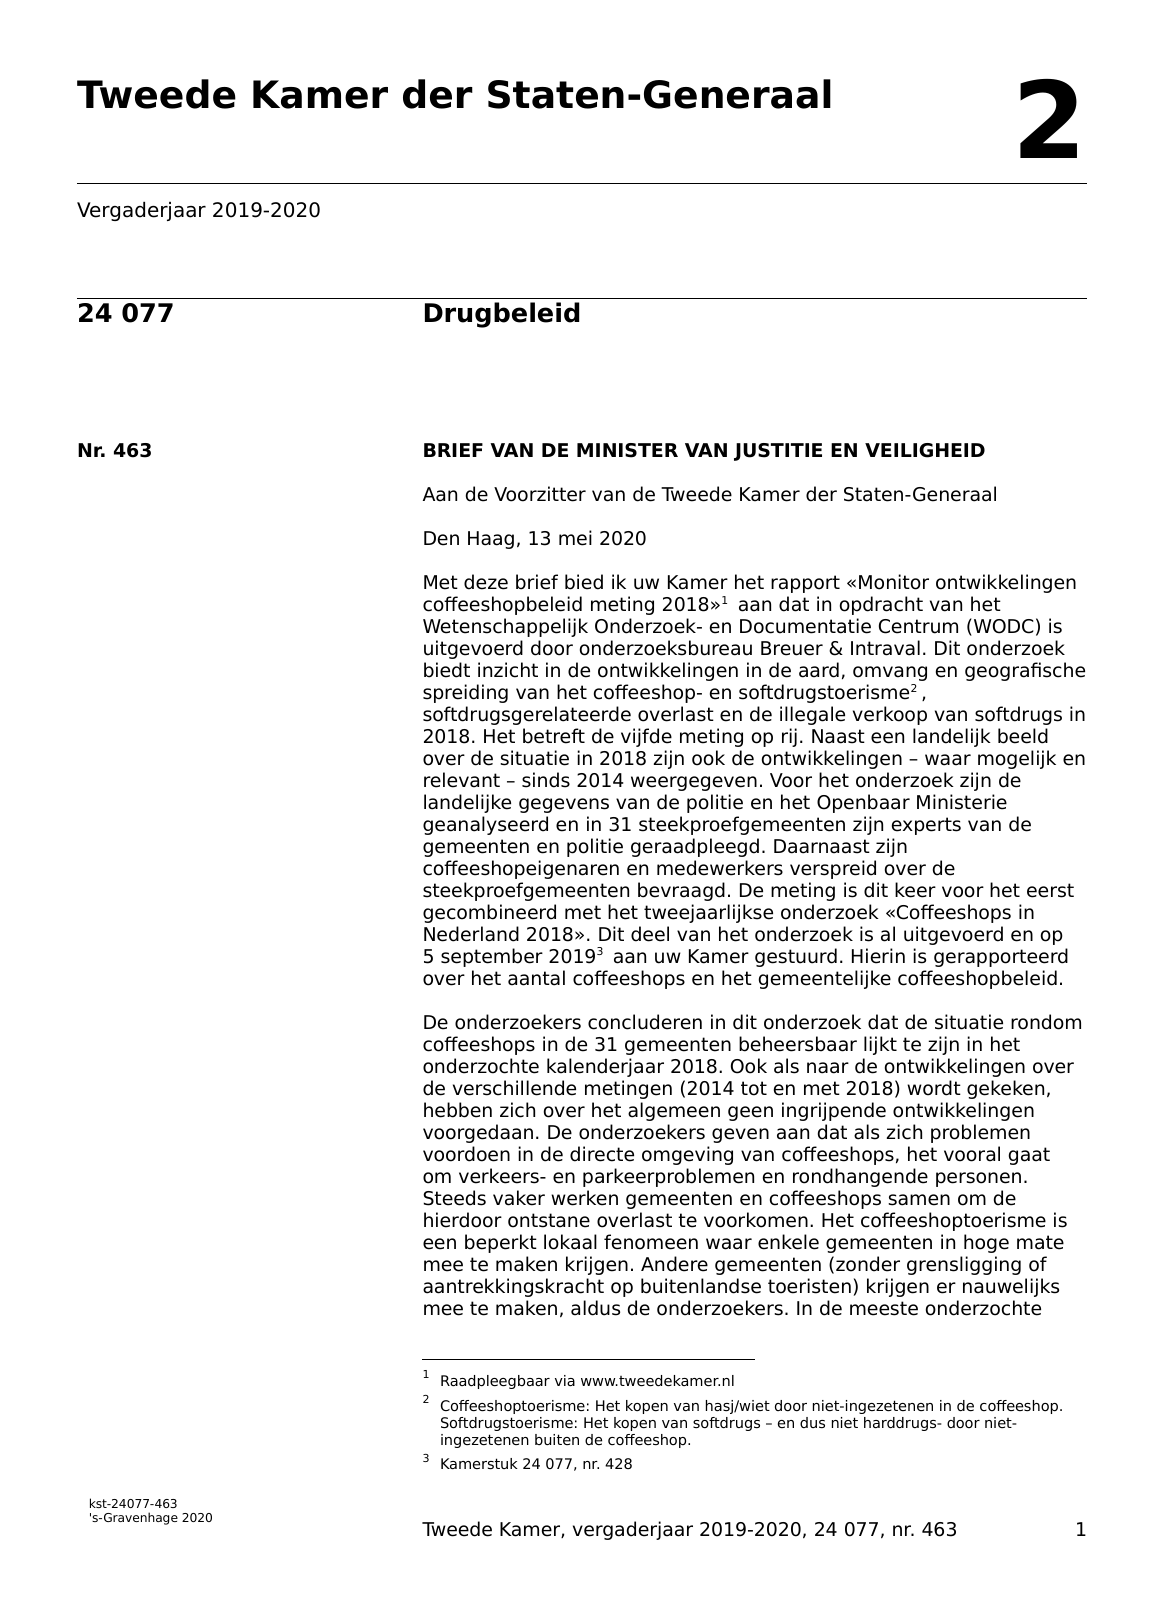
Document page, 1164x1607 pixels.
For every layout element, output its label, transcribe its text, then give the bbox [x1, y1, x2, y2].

text 's-Gravenhage 2020 [88, 1511, 323, 1525]
table_header 2 [886, 59, 1087, 183]
table_header Tweede Kamer der Staten-Generaal [77, 59, 886, 183]
text Aan de Voorzitter van de Tweede Kamer der Staten-Generaal [422, 484, 1087, 506]
table_cell Vergaderjaar 2019-2020 [77, 184, 1087, 298]
text Raadpleegbaar via www.tweedekamer.nl [422, 1368, 1087, 1391]
text De onderzoekers concluderen in dit onderzoek dat de situatie rondom coffeeshops in de 31 gemeenten beheersbaar lijkt te zijn in het onderzochte kalenderjaar 2018. Ook als naar de ontwikkelingen over de verschillende metingen (2014 tot en met 2018) wordt gekeken, hebben zich over het algemeen geen ingrijpende ontwikkelingen voorgedaan. De onderzoekers geven aan dat als zich problemen voordoen in de directe omgeving van coffeeshops, het vooral gaat om verkeers- en parkeerproblemen en rondhangende personen. Steeds vaker werken gemeenten en coffeeshops samen om de hierdoor ontstane overlast te voorkomen. Het coffeeshoptoerisme is een beperkt lokaal fenomeen waar enkele gemeenten in hoge mate mee te maken krijgen. Andere gemeenten (zonder grensligging of aantrekkingskracht op buitenlandse toeristen) krijgen er nauwelijks mee te maken, aldus de onderzoekers. In de meeste onderzochte [422, 1012, 1087, 1320]
text Kamerstuk 24 077, nr. 428 [422, 1452, 1087, 1474]
text Met deze brief bied ik uw Kamer het rapport «Monitor ontwikkelingen coffeeshopbeleid meting 2018» aan dat in opdracht van het Wetenschappelijk Onderzoek- en Documentatie Centrum (WODC) is uitgevoerd door onderzoeksbureau Breuer & Intraval. Dit onderzoek biedt inzicht in de ontwikkelingen in de aard, omvang en geografische spreiding van het coffeeshop- en softdrugstoerisme, softdrugsgerelateerde overlast en de illegale verkoop van softdrugs in 2018. Het betreft de vijfde meting op rij. Naast een landelijk beeld over de situatie in 2018 zijn ook de ontwikkelingen – waar mogelijk en relevant – sinds 2014 weergegeven. Voor het onderzoek zijn de landelijke gegevens van de politie en het Openbaar Ministerie geanalyseerd en in 31 steekproefgemeenten zijn experts van de gemeenten en politie geraadpleegd. Daarnaast zijn coffeeshopeigenaren en medewerkers verspreid over de steekproefgemeenten bevraagd. De meting is dit keer voor het eerst gecombineerd met het tweejaarlijkse onderzoek «Coffeeshops in Nederland 2018». Dit deel van het onderzoek is al uitgevoerd en op 5 september 2019 aan uw Kamer gestuurd. Hierin is gerapporteerd over het aantal coffeeshops en het gemeentelijke coffeeshopbeleid. [422, 572, 1087, 990]
text kst-24077-463 [88, 1497, 323, 1511]
text Den Haag, 13 mei 2020 [422, 528, 1087, 550]
subtitle 24 077 Drugbeleid [77, 299, 1087, 329]
subtitle Nr. 463 BRIEF VAN DE MINISTER VAN JUSTITIE EN VEILIGHEID [77, 440, 1087, 462]
text Coffeeshoptoerisme: Het kopen van hasj/wiet door niet-ingezetenen in de coffeeshop. Softdrugstoerisme: Het kopen van softdrugs – en dus niet harddrugs- door niet-ingezetenen buiten de coffeeshop. [422, 1393, 1087, 1449]
